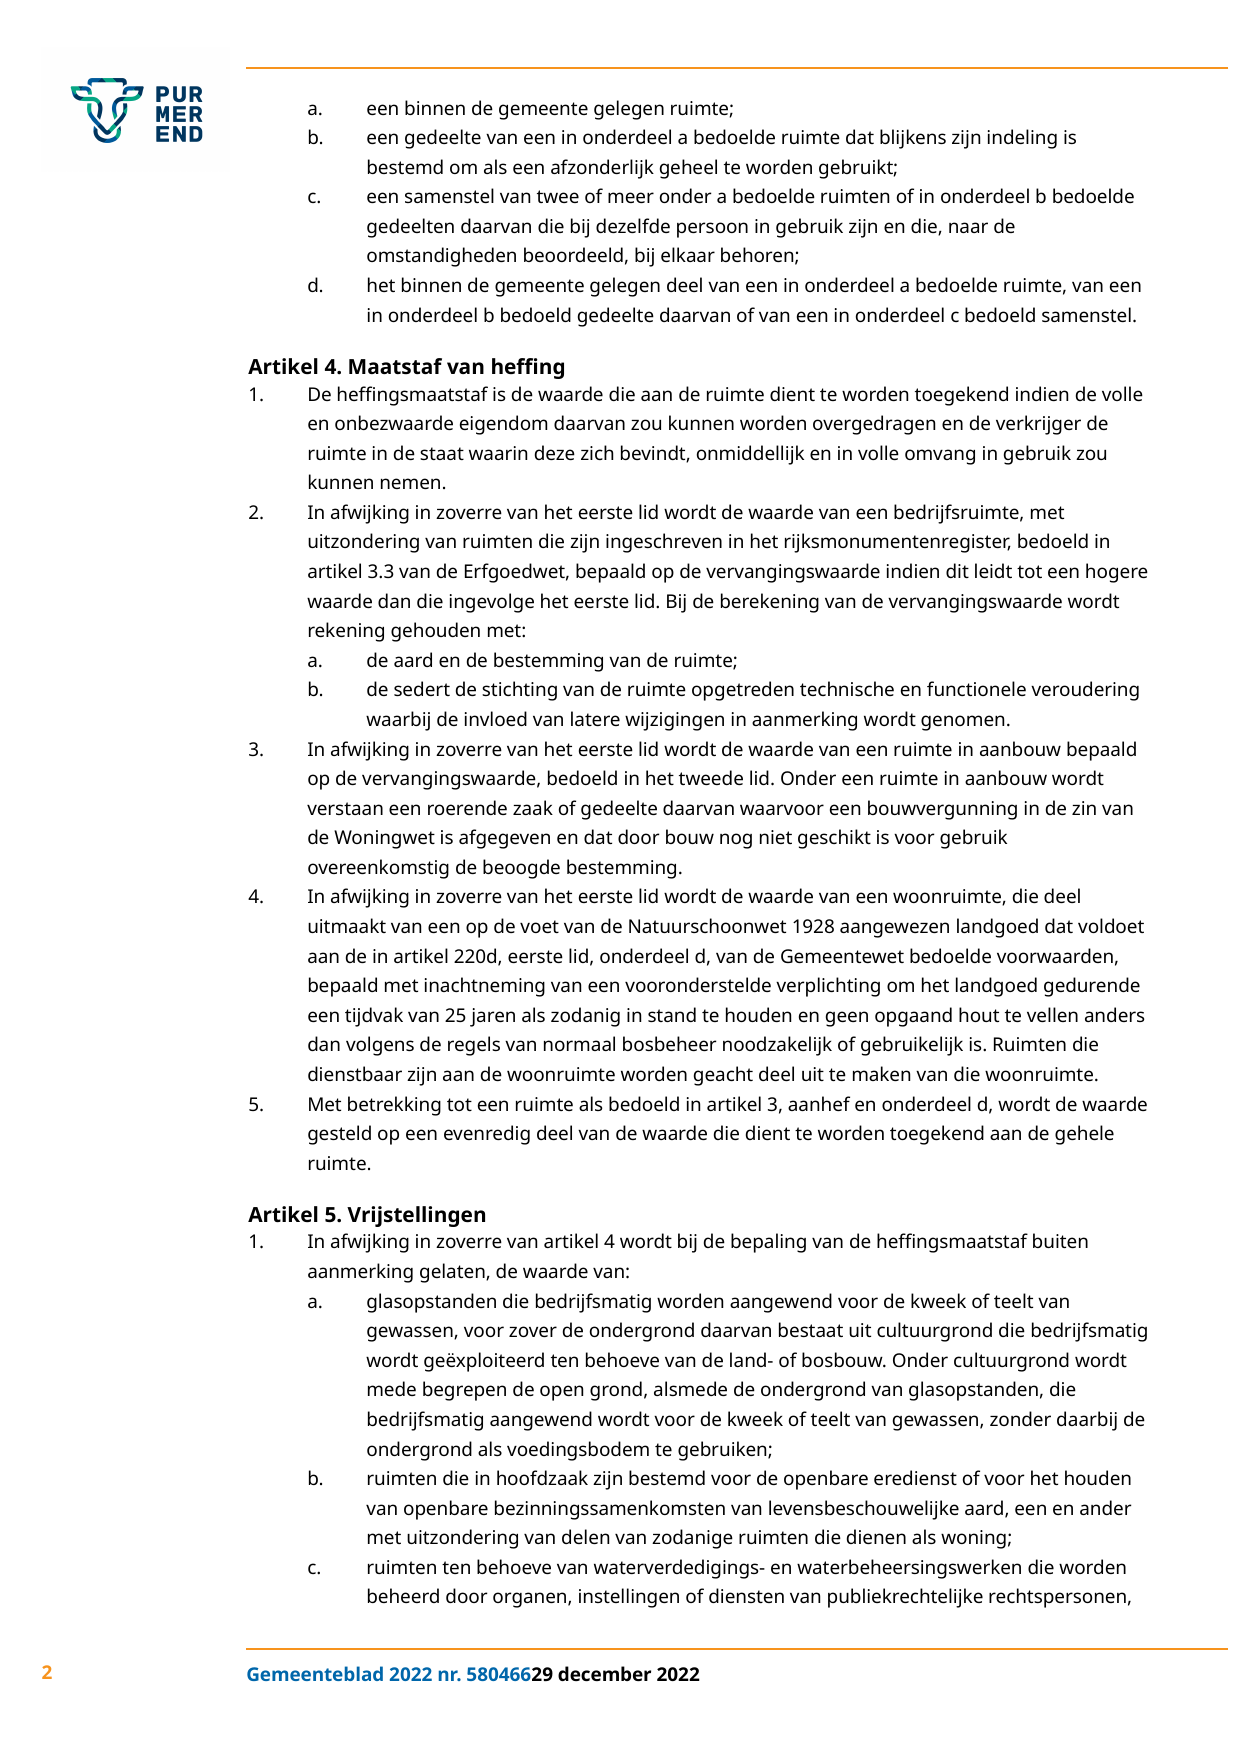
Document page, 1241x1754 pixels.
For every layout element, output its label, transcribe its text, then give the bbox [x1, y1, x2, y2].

text Artikel 5. Vrijstellingen [248, 1200, 1152, 1229]
list In afwijking in zoverre van het eerste lid wordt de waarde van een bedrijfsruimte, met uitzondering van ruimten die zijn ingeschreven in het rijksmonumentenregister, bedoeld in artikel 3.3 van de Erfgoedwet, bepaald op de vervangingswaarde indien dit leidt tot een hogere waarde dan die ingevolge het eerste lid. Bij de berekening van de vervangingswaarde wordt rekening gehouden met: [248, 499, 1152, 643]
picture [41, 47, 231, 172]
list In afwijking in zoverre van het eerste lid wordt de waarde van een woonruimte, die deel uitmaakt van een op de voet van de Natuurschoonwet 1928 aangewezen landgoed dat voldoet aan de in artikel 220d, eerste lid, onderdeel d, van de Gemeentewet bedoelde voorwaarden, bepaald met inachtneming van een vooronderstelde verplichting om het landgoed gedurende een tijdvak van 25 jaren als zodanig in stand te houden en geen opgaand hout te vellen anders dan volgens de regels van normaal bosbeheer noodzakelijk of gebruikelijk is. Ruimten die dienstbaar zijn aan de woonruimte worden geacht deel uit te maken van die woonruimte. [248, 884, 1152, 1087]
list In afwijking in zoverre van artikel 4 wordt bij de bepaling van de heffingsmaatstaf buiten aanmerking gelaten, de waarde van: [248, 1229, 1152, 1284]
list ruimten die in hoofdzaak zijn bestemd voor de openbare eredienst of voor het houden van openbare bezinningssamenkomsten van levensbeschouwelijke aard, een en ander met uitzondering van delen van zodanige ruimten die dienen als woning; [307, 1465, 1152, 1550]
list een gedeelte van een in onderdeel a bedoelde ruimte dat blijkens zijn indeling is bestemd om als een afzonderlijk geheel te worden gebruikt; [307, 124, 1152, 180]
list het binnen de gemeente gelegen deel van een in onderdeel a bedoelde ruimte, van een in onderdeel b bedoeld gedeelte daarvan of van een in onderdeel c bedoeld samenstel. [307, 272, 1152, 328]
list de sedert de stichting van de ruimte opgetreden technische en functionele veroudering waarbij de invloed van latere wijzigingen in aanmerking wordt genomen. [307, 677, 1152, 732]
list de aard en de bestemming van de ruimte; [307, 647, 1152, 673]
list een binnen de gemeente gelegen ruimte; [307, 95, 1152, 121]
list glasopstanden die bedrijfsmatig worden aangewend voor de kweek of teelt van gewassen, voor zover de ondergrond daarvan bestaat uit cultuurgrond die bedrijfsmatig wordt geëxploiteerd ten behoeve van de land- of bosbouw. Onder cultuurgrond wordt mede begrepen de open grond, alsmede de ondergrond van glasopstanden, die bedrijfsmatig aangewend wordt voor de kweek of teelt van gewassen, zonder daarbij de ondergrond als voedingsbodem te gebruiken; [307, 1288, 1152, 1462]
text Artikel 4. Maatstaf van heffing [248, 352, 1152, 381]
list De heffingsmaatstaf is de waarde die aan de ruimte dient te worden toegekend indien de volle en onbezwaarde eigendom daarvan zou kunnen worden overgedragen en de verkrijger de ruimte in de staat waarin deze zich bevindt, onmiddellijk en in volle omvang in gebruik zou kunnen nemen. [248, 381, 1152, 495]
list een samenstel van twee of meer onder a bedoelde ruimten of in onderdeel b bedoelde gedeelten daarvan die bij dezelfde persoon in gebruik zijn en die, naar de omstandigheden beoordeeld, bij elkaar behoren; [307, 183, 1152, 268]
list In afwijking in zoverre van het eerste lid wordt de waarde van een ruimte in aanbouw bepaald op de vervangingswaarde, bedoeld in het tweede lid. Onder een ruimte in aanbouw wordt verstaan een roerende zaak of gedeelte daarvan waarvoor een bouwvergunning in de zin van de Woningwet is afgegeven en dat door bouw nog niet geschikt is voor gebruik overeenkomstig de beoogde bestemming. [248, 736, 1152, 880]
list ruimten ten behoeve van waterverdedigings- en waterbeheersingswerken die worden beheerd door organen, instellingen of diensten van publiekrechtelijke rechtspersonen, [307, 1554, 1152, 1609]
list Met betrekking tot een ruimte als bedoeld in artikel 3, aanhef en onderdeel d, wordt de waarde gesteld op een evenredig deel van de waarde die dient te worden toegekend aan de gehele ruimte. [248, 1091, 1152, 1176]
